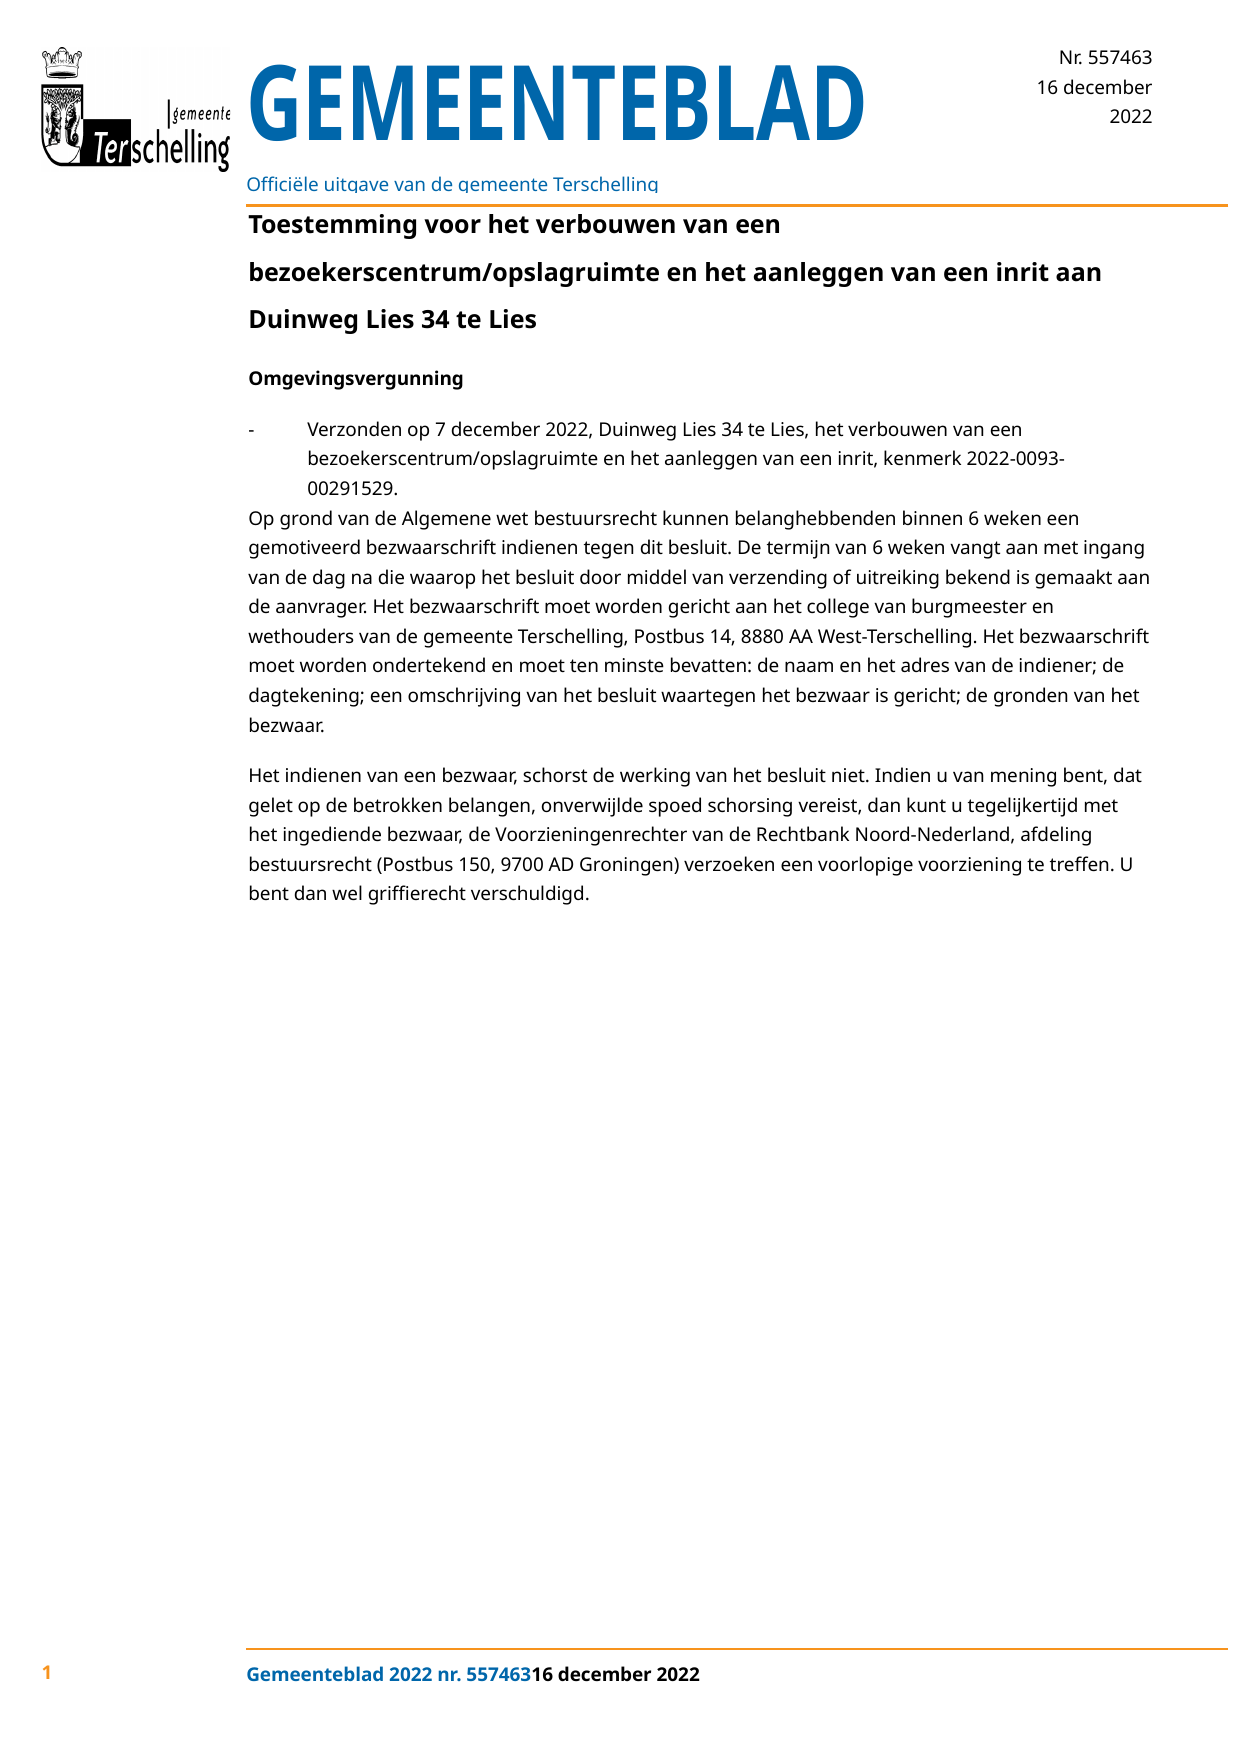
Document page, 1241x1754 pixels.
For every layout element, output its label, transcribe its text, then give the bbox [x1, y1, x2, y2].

text Toestemming voor het verbouwen van een bezoekerscentrum/opslagruimte en het aanleggen van een inrit aan Duinweg Lies 34 te Lies [248, 207, 1152, 336]
text Omgevingsvergunning [248, 366, 1152, 391]
text Op grond van de Algemene wet bestuursrecht kunnen belanghebbenden binnen 6 weken een gemotiveerd bezwaarschrift indienen tegen dit besluit. De termijn van 6 weken vangt aan met ingang van de dag na die waarop het besluit door middel van verzending of uitreiking bekend is gemaakt aan de aanvrager. Het bezwaarschrift moet worden gericht aan het college van burgmeester en wethouders van de gemeente Terschelling, Postbus 14, 8880 AA West-Terschelling. Het bezwaarschrift moet worden ondertekend en moet ten minste bevatten: de naam en het adres van de indiener; de dagtekening; een omschrijving van het besluit waartegen het bezwaar is gericht; de gronden van het bezwaar. [248, 505, 1152, 737]
list Verzonden op 7 december 2022, Duinweg Lies 34 te Lies, het verbouwen van een bezoekerscentrum/opslagruimte en het aanleggen van een inrit, kenmerk 2022-0093-00291529. [248, 416, 1152, 501]
text Het indienen van een bezwaar, schorst de werking van het besluit niet. Indien u van mening bent, dat gelet op de betrokken belangen, onverwijlde spoed schorsing vereist, dan kunt u tegelijkertijd met het ingediende bezwaar, de Voorzieningenrechter van de Rechtbank Noord-Nederland, afdeling bestuursrecht (Postbus 150, 9700 AD Groningen) verzoeken een voorlopige voorziening te treffen. U bent dan wel griffierecht verschuldigd. [248, 762, 1152, 906]
picture [41, 47, 231, 172]
